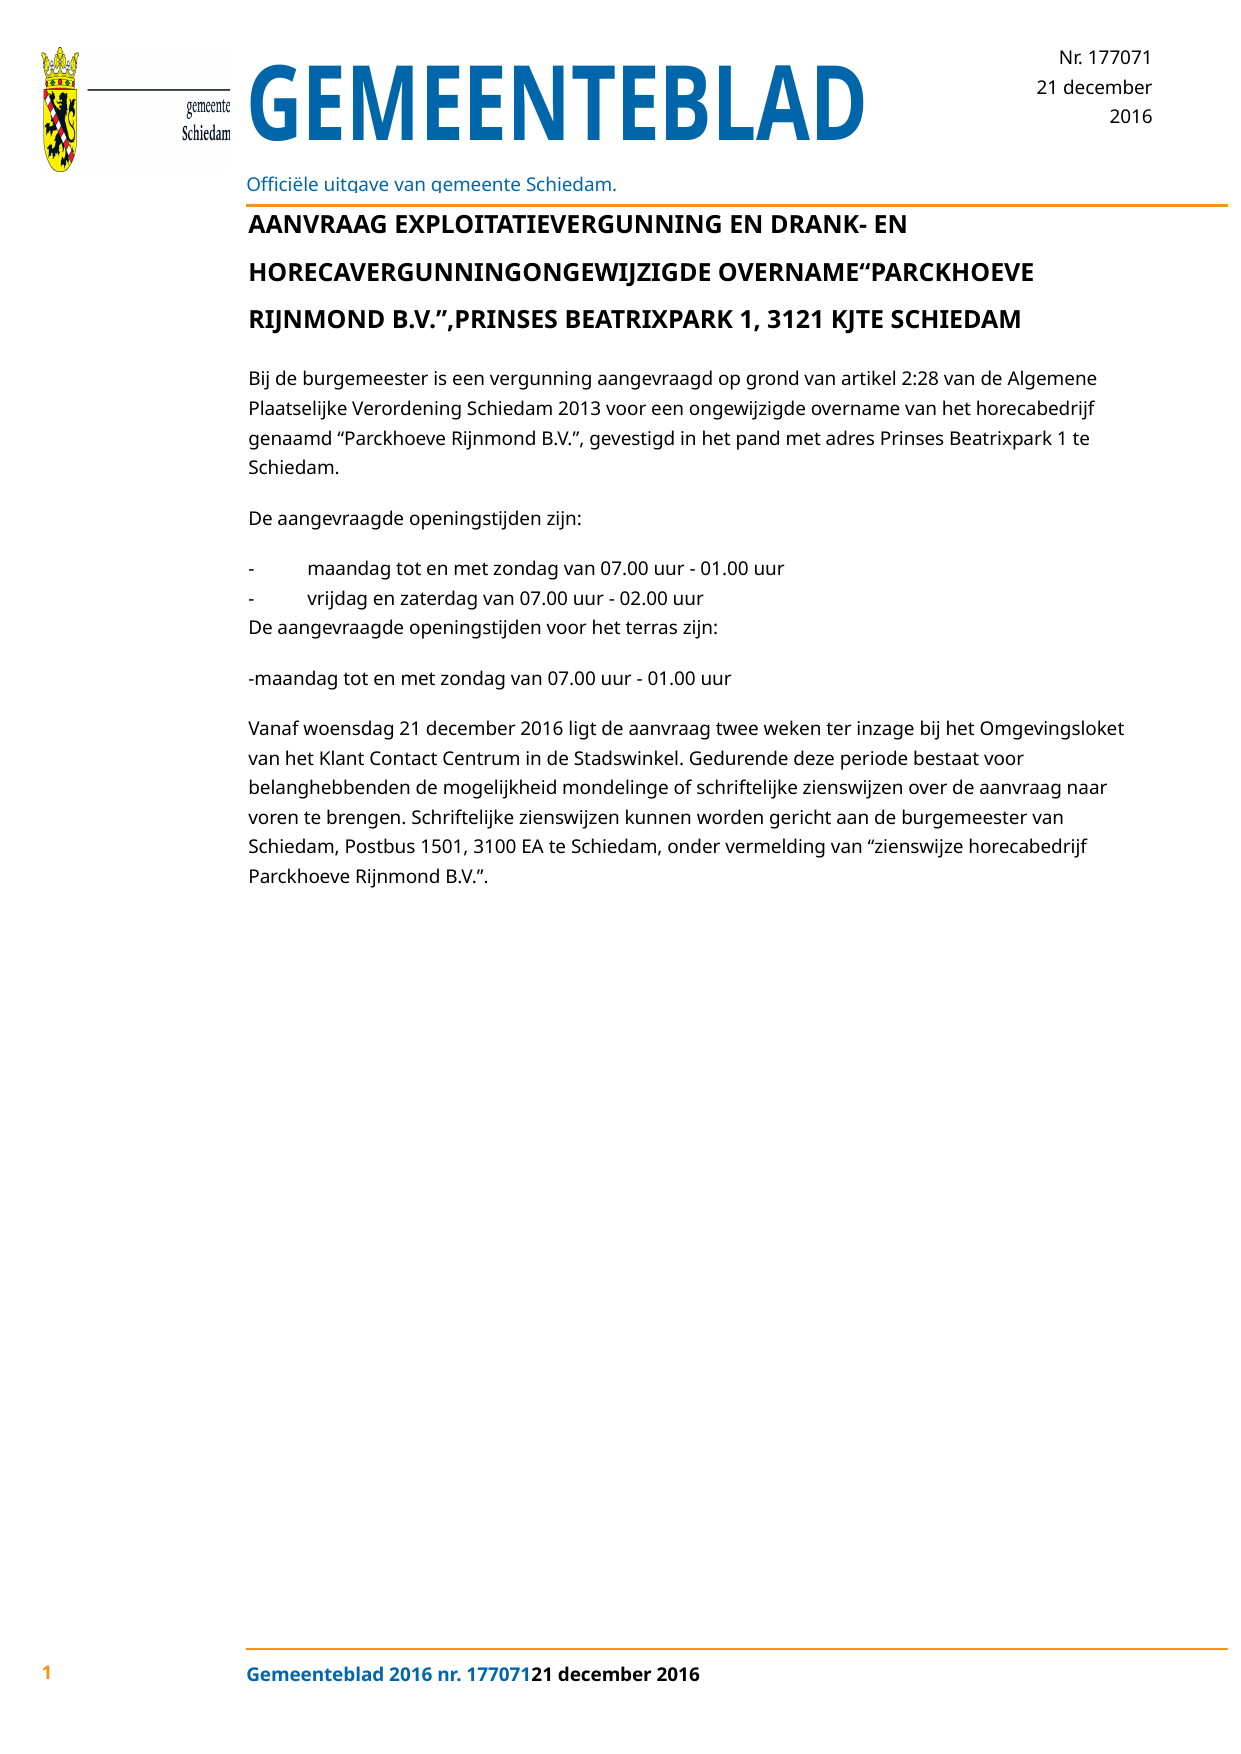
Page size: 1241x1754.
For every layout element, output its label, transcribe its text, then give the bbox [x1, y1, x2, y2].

text De aangevraagde openingstijden voor het terras zijn: [248, 614, 1152, 640]
text -maandag tot en met zondag van 07.00 uur - 01.00 uur [248, 665, 1152, 690]
text Vanaf woensdag 21 december 2016 ligt de aanvraag twee weken ter inzage bij het Omgevingsloket van het Klant Contact Centrum in de Stadswinkel. Gedurende deze periode bestaat voor belanghebbenden de mogelijkheid mondelinge of schriftelijke zienswijzen over de aanvraag naar voren te brengen. Schriftelijke zienswijzen kunnen worden gericht aan de burgemeester van Schiedam, Postbus 1501, 3100 EA te Schiedam, onder vermelding van “zienswijze horecabedrijf Parckhoeve Rijnmond B.V.”. [248, 715, 1152, 889]
picture [41, 47, 231, 172]
list maandag tot en met zondag van 07.00 uur - 01.00 uur [248, 555, 1152, 581]
text De aangevraagde openingstijden zijn: [248, 505, 1152, 530]
text Bij de burgemeester is een vergunning aangevraagd op grond van artikel 2:28 van de Algemene Plaatselijke Verordening Schiedam 2013 voor een ongewijzigde overname van het horecabedrijf genaamd “Parckhoeve Rijnmond B.V.”, gevestigd in het pand met adres Prinses Beatrixpark 1 te Schiedam. [248, 366, 1152, 480]
list vrijdag en zaterdag van 07.00 uur - 02.00 uur [248, 585, 1152, 610]
text AANVRAAG EXPLOITATIEVERGUNNING EN DRANK- EN HORECAVERGUNNINGONGEWIJZIGDE OVERNAME“PARCKHOEVE RIJNMOND B.V.”,PRINSES BEATRIXPARK 1, 3121 KJTE SCHIEDAM [248, 207, 1152, 336]
